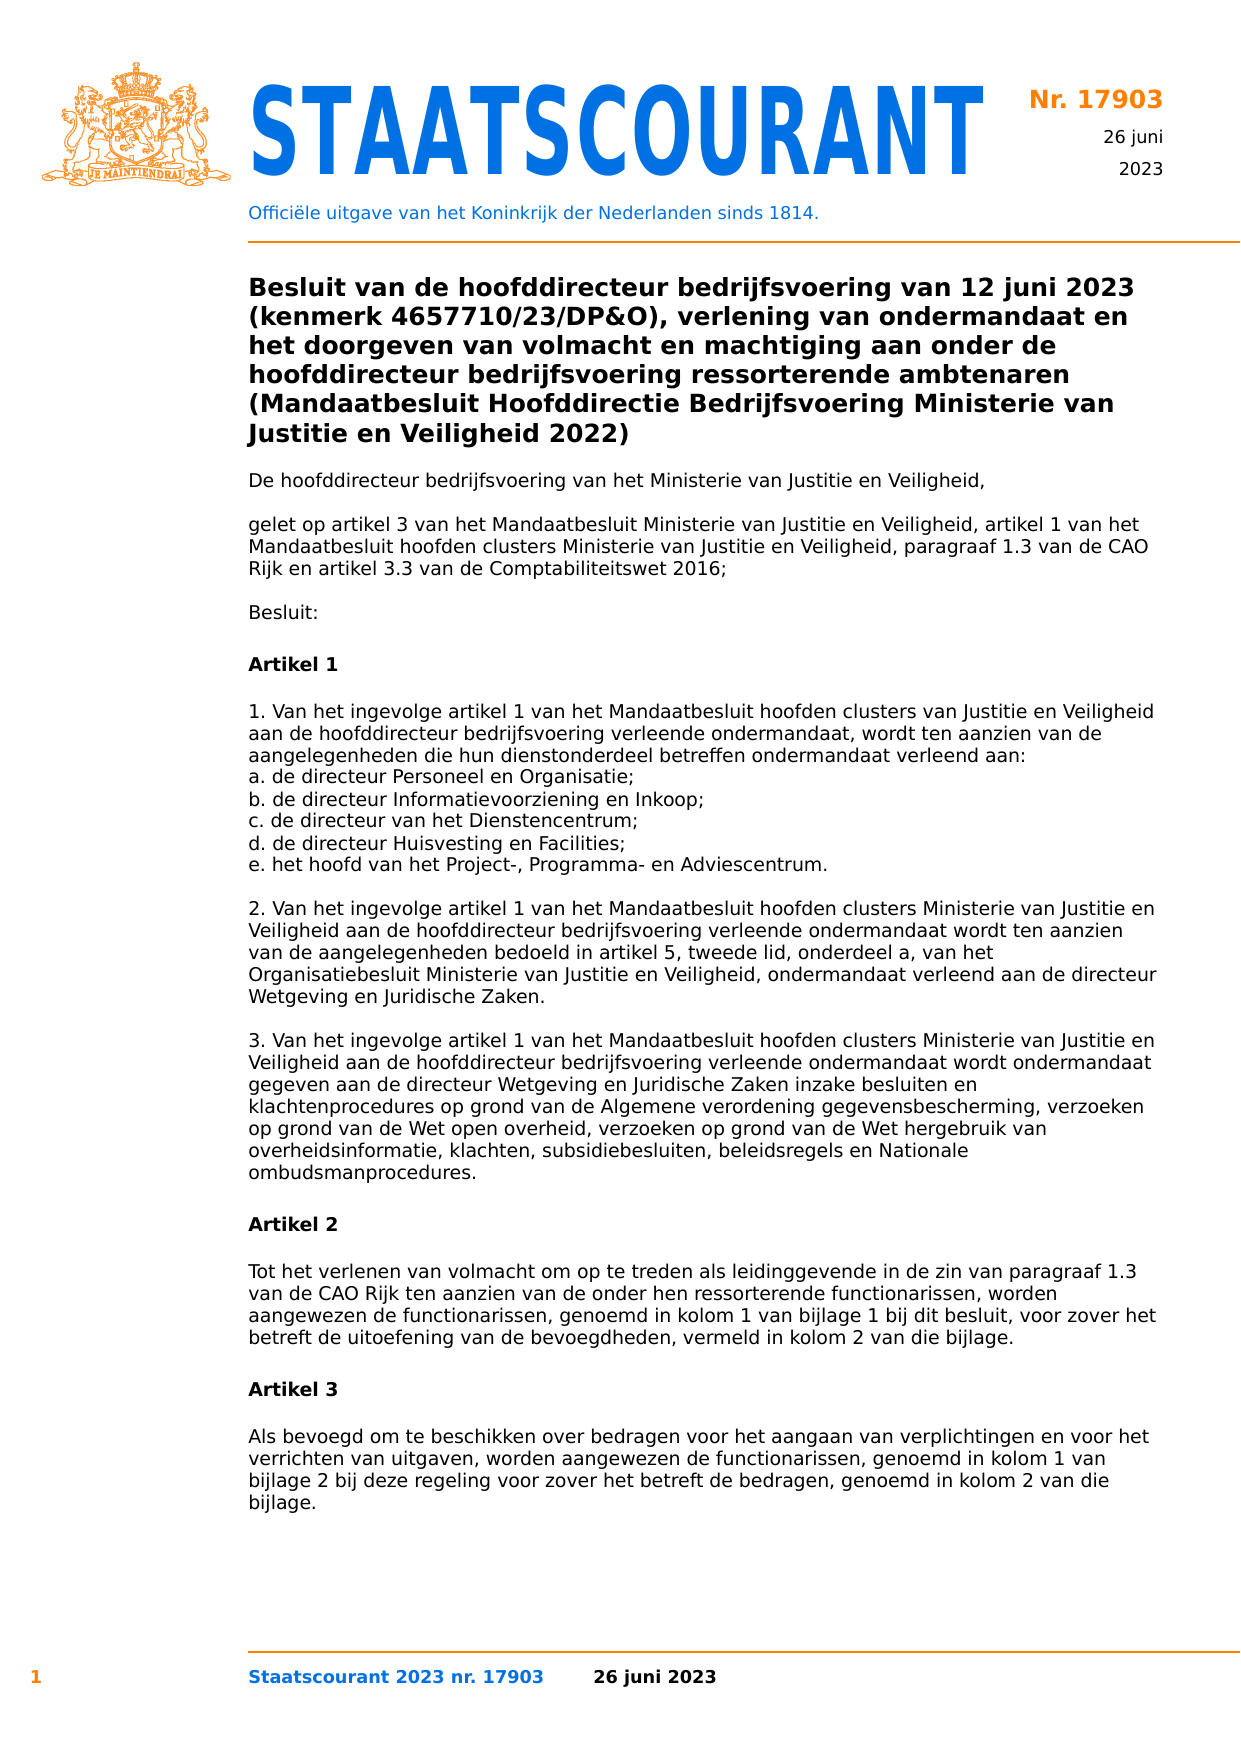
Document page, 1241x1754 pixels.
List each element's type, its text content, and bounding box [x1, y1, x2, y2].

text a. de directeur Personeel en Organisatie; [248, 766, 1163, 788]
text 2. Van het ingevolge artikel 1 van het Mandaatbesluit hoofden clusters Ministerie van Justitie en Veiligheid aan de hoofddirecteur bedrijfsvoering verleende ondermandaat wordt ten aanzien van de aangelegenheden bedoeld in artikel 5, tweede lid, onderdeel a, van het Organisatiebesluit Ministerie van Justitie en Veiligheid, ondermandaat verleend aan de directeur Wetgeving en Juridische Zaken. [248, 898, 1163, 1008]
text b. de directeur Informatievoorziening en Inkoop; [248, 788, 1163, 810]
text 1. Van het ingevolge artikel 1 van het Mandaatbesluit hoofden clusters van Justitie en Veiligheid aan de hoofddirecteur bedrijfsvoering verleende ondermandaat, wordt ten aanzien van de aangelegenheden die hun dienstonderdeel betreffen ondermandaat verleend aan: [248, 701, 1163, 766]
table_cell 26 juni [998, 121, 1240, 153]
text gelet op artikel 3 van het Mandaatbesluit Ministerie van Justitie en Veiligheid, artikel 1 van het Mandaatbesluit hoofden clusters Ministerie van Justitie en Veiligheid, paragraaf 1.3 van de CAO Rijk en artikel 3.3 van de Comptabiliteitswet 2016; [248, 514, 1163, 580]
table_cell 2023 [998, 153, 1240, 203]
table_header Nr. 17903 [998, 62, 1240, 121]
text Besluit: [248, 602, 1163, 623]
text De hoofddirecteur bedrijfsvoering van het Ministerie van Justitie en Veiligheid, [248, 470, 1163, 492]
text d. de directeur Huisvesting en Facilities; [248, 832, 1163, 854]
table_header [25, 62, 248, 241]
text e. het hoofd van het Project-, Programma- en Adviescentrum. [248, 854, 1163, 876]
subtitle Besluit van de hoofddirecteur bedrijfsvoering van 12 juni 2023 (kenmerk 4657710/23/DP&O), verlening van ondermandaat en het doorgeven van volmacht en machtiging aan onder de hoofddirecteur bedrijfsvoering ressorterende ambtenaren (Mandaatbesluit Hoofddirectie Bedrijfsvoering Ministerie van Justitie en Veiligheid 2022) [248, 273, 1163, 448]
table_header STAATSCOURANT [248, 62, 998, 203]
picture [41, 62, 231, 186]
text 3. Van het ingevolge artikel 1 van het Mandaatbesluit hoofden clusters Ministerie van Justitie en Veiligheid aan de hoofddirecteur bedrijfsvoering verleende ondermandaat wordt ondermandaat gegeven aan de directeur Wetgeving en Juridische Zaken inzake besluiten en klachtenprocedures op grond van de Algemene verordening gegevensbescherming, verzoeken op grond van de Wet open overheid, verzoeken op grond van de Wet hergebruik van overheidsinformatie, klachten, subsidiebesluiten, beleidsregels en Nationale ombudsmanprocedures. [248, 1030, 1163, 1184]
subtitle Artikel 3 [248, 1379, 1163, 1401]
subtitle Artikel 2 [248, 1214, 1163, 1236]
text Tot het verlenen van volmacht om op te treden als leidinggevende in de zin van paragraaf 1.3 van de CAO Rijk ten aanzien van de onder hen ressorterende functionarissen, worden aangewezen de functionarissen, genoemd in kolom 1 van bijlage 1 bij dit besluit, voor zover het betreft de uitoefening van de bevoegdheden, vermeld in kolom 2 van die bijlage. [248, 1261, 1163, 1349]
text c. de directeur van het Dienstencentrum; [248, 810, 1163, 832]
table_cell Officiële uitgave van het Koninkrijk der Nederlanden sinds 1814. [248, 203, 1240, 241]
subtitle Artikel 1 [248, 653, 1163, 676]
text Als bevoegd om te beschikken over bedragen voor het aangaan van verplichtingen en voor het verrichten van uitgaven, worden aangewezen de functionarissen, genoemd in kolom 1 van bijlage 2 bij deze regeling voor zover het betreft de bedragen, genoemd in kolom 2 van die bijlage. [248, 1426, 1163, 1514]
